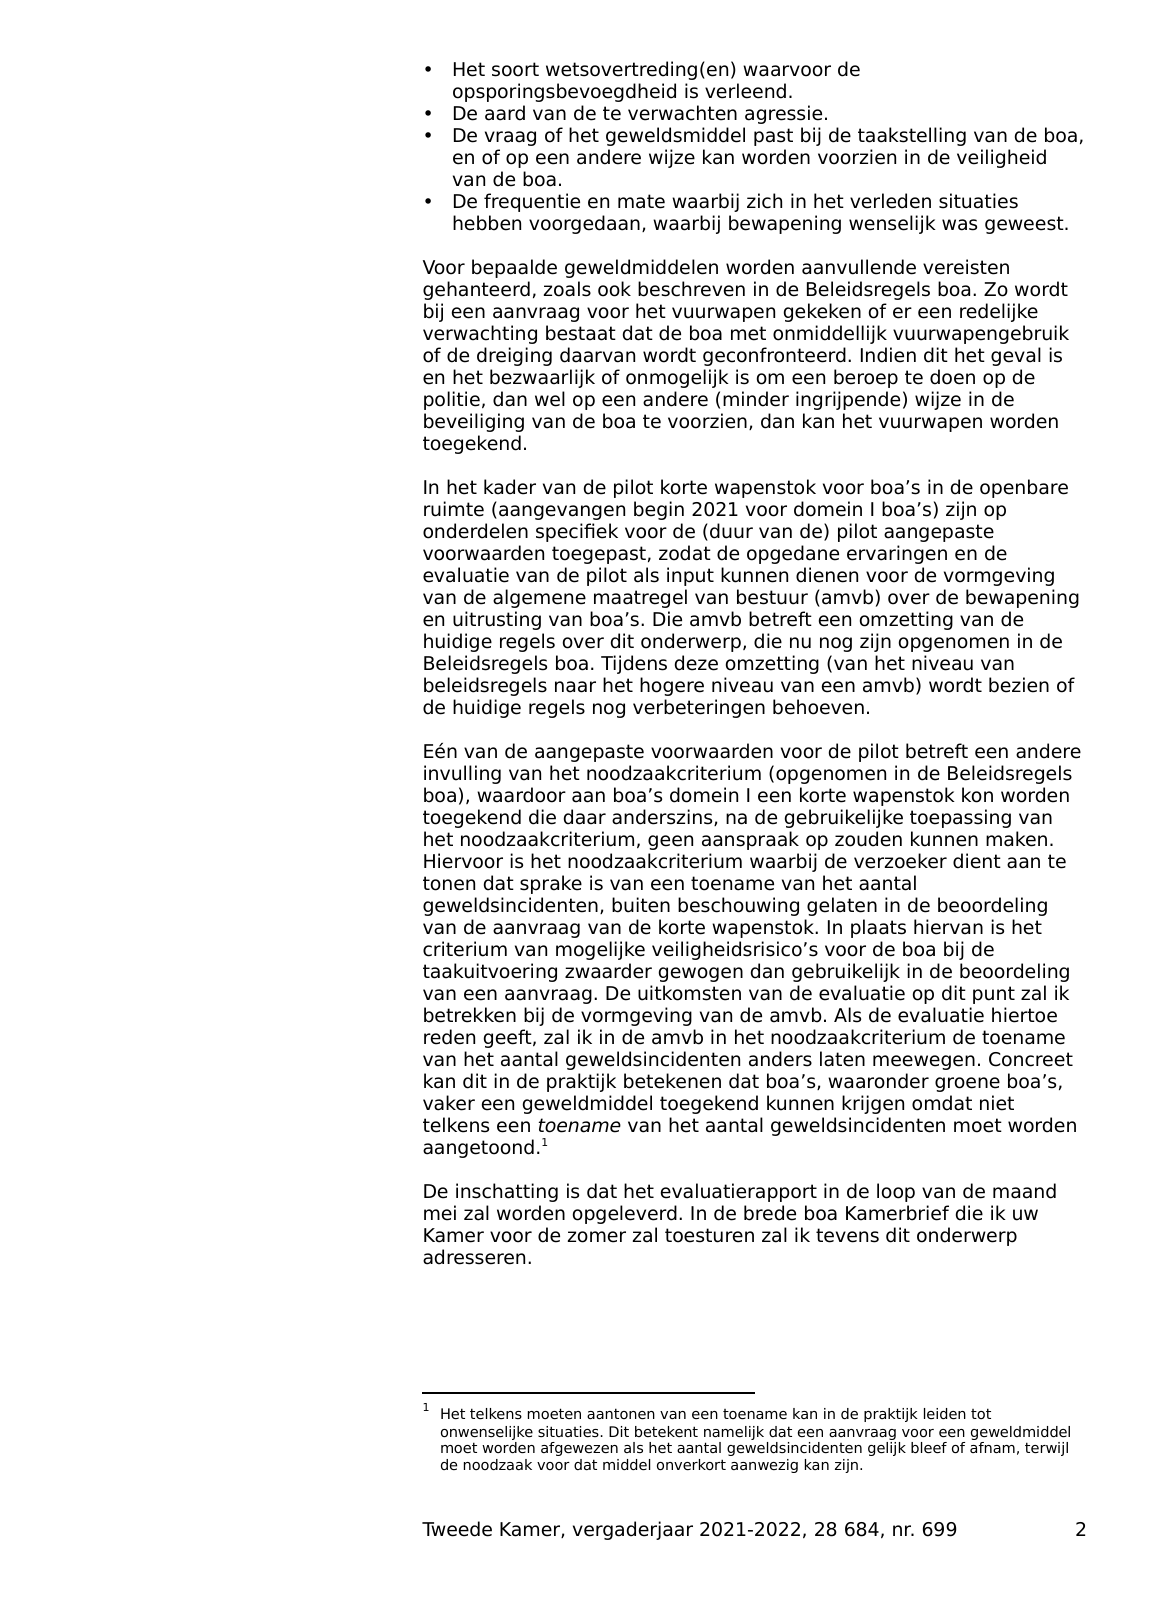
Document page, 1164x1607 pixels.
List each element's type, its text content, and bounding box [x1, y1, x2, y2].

text Het telkens moeten aantonen van een toename kan in de praktijk leiden tot onwenselijke situaties. Dit betekent namelijk dat een aanvraag voor een geweldmiddel moet worden afgewezen als het aantal geweldsincidenten gelijk bleef of afnam, terwijl de noodzaak voor dat middel onverkort aanwezig kan zijn. [422, 1402, 1087, 1474]
text Voor bepaalde geweldmiddelen worden aanvullende vereisten gehanteerd, zoals ook beschreven in de Beleidsregels boa. Zo wordt bij een aanvraag voor het vuurwapen gekeken of er een redelijke verwachting bestaat dat de boa met onmiddellijk vuurwapengebruik of de dreiging daarvan wordt geconfronteerd. Indien dit het geval is en het bezwaarlijk of onmogelijk is om een beroep te doen op de politie, dan wel op een andere (minder ingrijpende) wijze in de beveiliging van de boa te voorzien, dan kan het vuurwapen worden toegekend. [422, 257, 1087, 455]
text Eén van de aangepaste voorwaarden voor de pilot betreft een andere invulling van het noodzaakcriterium (opgenomen in de Beleidsregels boa), waardoor aan boa’s domein I een korte wapenstok kon worden toegekend die daar anderszins, na de gebruikelijke toepassing van het noodzaakcriterium, geen aanspraak op zouden kunnen maken. Hiervoor is het noodzaakcriterium waarbij de verzoeker dient aan te tonen dat sprake is van een toename van het aantal geweldsincidenten, buiten beschouwing gelaten in de beoordeling van de aanvraag van de korte wapenstok. In plaats hiervan is het criterium van mogelijke veiligheidsrisico’s voor de boa bij de taakuitvoering zwaarder gewogen dan gebruikelijk in de beoordeling van een aanvraag. De uitkomsten van de evaluatie op dit punt zal ik betrekken bij de vormgeving van de amvb. Als de evaluatie hiertoe reden geeft, zal ik in de amvb in het noodzaakcriterium de toename van het aantal geweldsincidenten anders laten meewegen. Concreet kan dit in de praktijk betekenen dat boa’s, waaronder groene boa’s, vaker een geweldmiddel toegekend kunnen krijgen omdat niet telkens een toename van het aantal geweldsincidenten moet worden aangetoond. [422, 741, 1087, 1159]
text • Het soort wetsovertreding(en) waarvoor de opsporingsbevoegdheid is verleend. [422, 59, 1087, 103]
text • De aard van de te verwachten agressie. [422, 103, 1087, 125]
text De inschatting is dat het evaluatierapport in de loop van de maand mei zal worden opgeleverd. In de brede boa Kamerbrief die ik uw Kamer voor de zomer zal toesturen zal ik tevens dit onderwerp adresseren. [422, 1181, 1087, 1269]
text • De frequentie en mate waarbij zich in het verleden situaties hebben voorgedaan, waarbij bewapening wenselijk was geweest. [422, 191, 1087, 235]
text • De vraag of het geweldsmiddel past bij de taakstelling van de boa, en of op een andere wijze kan worden voorzien in de veiligheid van de boa. [422, 125, 1087, 191]
text In het kader van de pilot korte wapenstok voor boa’s in de openbare ruimte (aangevangen begin 2021 voor domein I boa’s) zijn op onderdelen specifiek voor de (duur van de) pilot aangepaste voorwaarden toegepast, zodat de opgedane ervaringen en de evaluatie van de pilot als input kunnen dienen voor de vormgeving van de algemene maatregel van bestuur (amvb) over de bewapening en uitrusting van boa’s. Die amvb betreft een omzetting van de huidige regels over dit onderwerp, die nu nog zijn opgenomen in de Beleidsregels boa. Tijdens deze omzetting (van het niveau van beleidsregels naar het hogere niveau van een amvb) wordt bezien of de huidige regels nog verbeteringen behoeven. [422, 477, 1087, 719]
